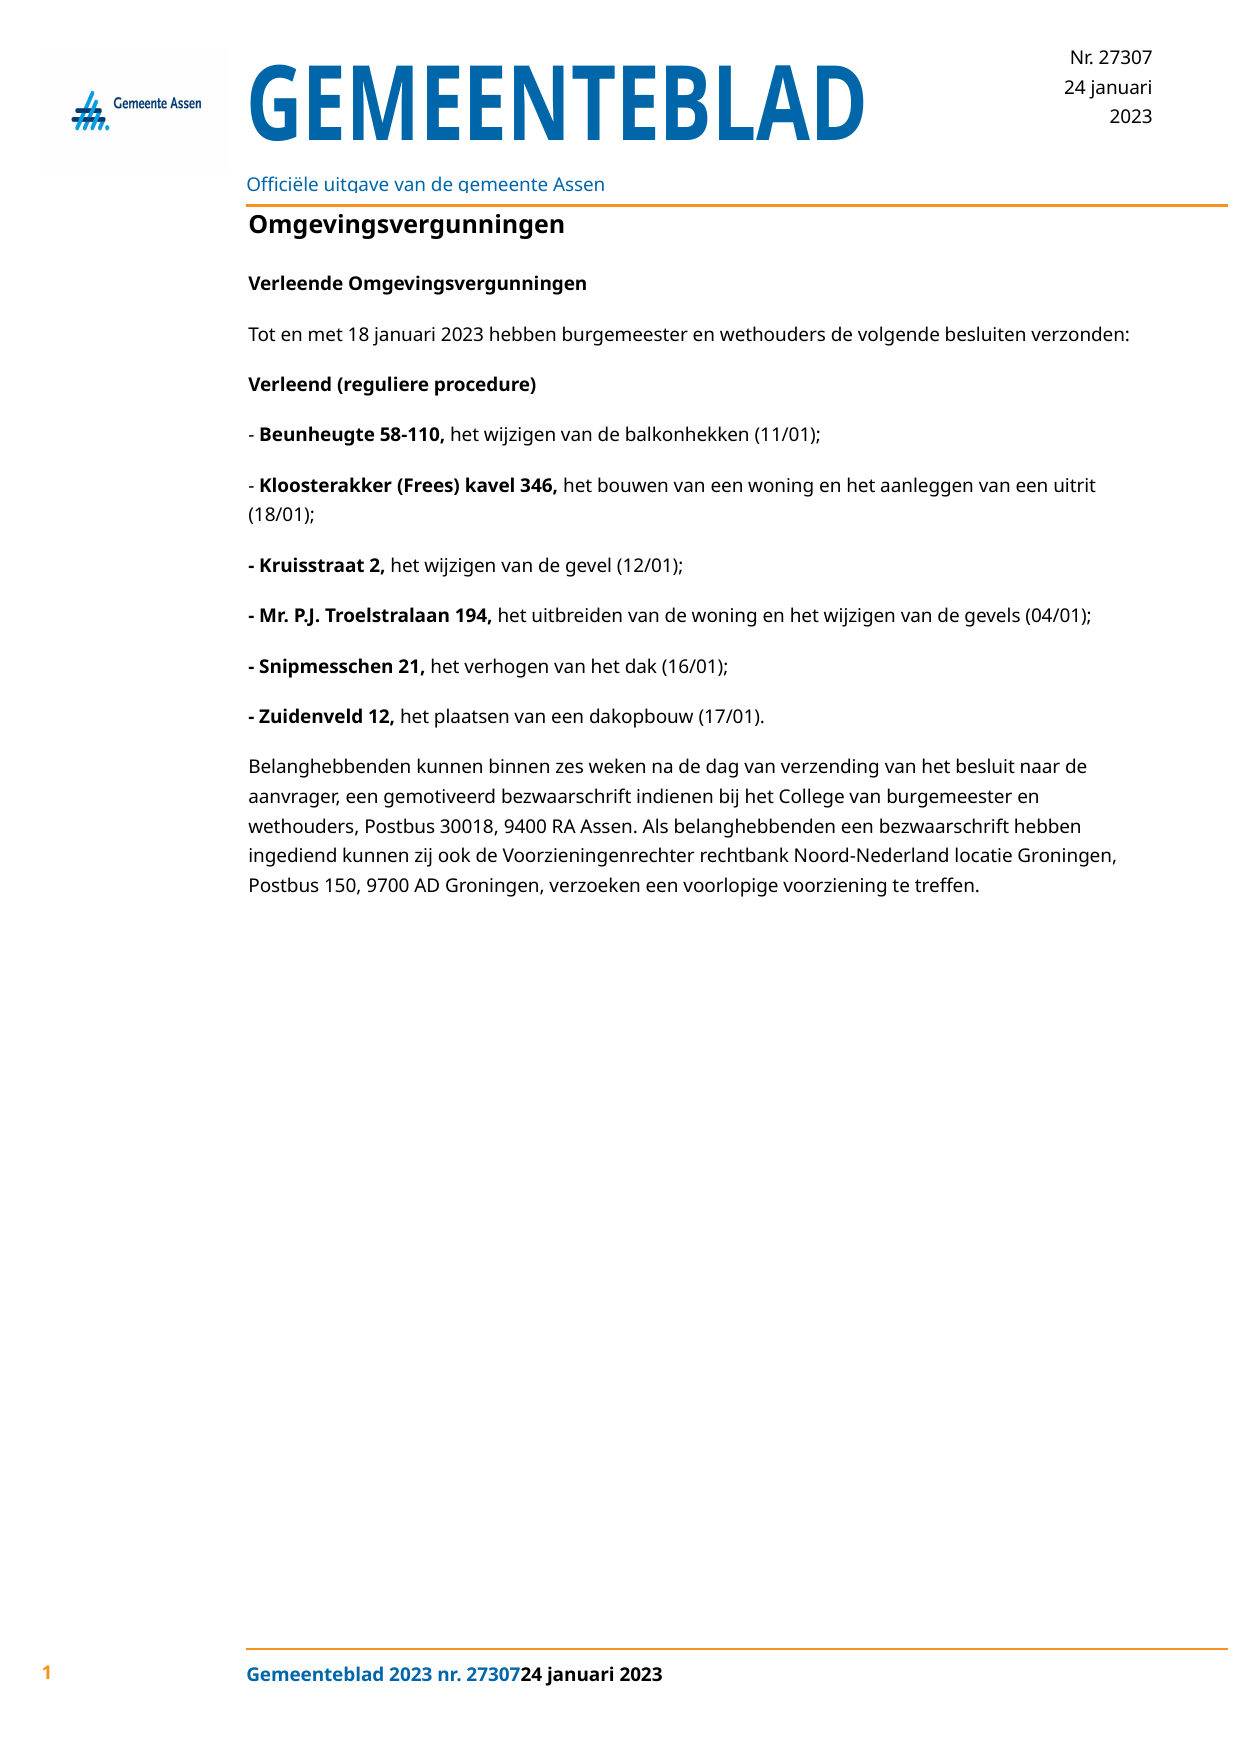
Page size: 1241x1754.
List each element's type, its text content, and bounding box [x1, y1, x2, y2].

text - Kruisstraat 2, het wijzigen van de gevel (12/01); [248, 552, 1152, 578]
text Omgevingsvergunningen [248, 207, 1152, 241]
text Belanghebbenden kunnen binnen zes weken na de dag van verzending van het besluit naar de aanvrager, een gemotiveerd bezwaarschrift indienen bij het College van burgemeester en wethouders, Postbus 30018, 9400 RA Assen. Als belanghebbenden een bezwaarschrift hebben ingediend kunnen zij ook de Voorzieningenrechter rechtbank Noord-Nederland locatie Groningen, Postbus 150, 9700 AD Groningen, verzoeken een voorlopige voorziening te treffen. [248, 754, 1152, 898]
picture [41, 47, 231, 172]
text Verleend (reguliere procedure) [248, 371, 1152, 397]
text - Snipmesschen 21, het verhogen van het dak (16/01); [248, 653, 1152, 678]
text - Mr. P.J. Troelstralaan 194, het uitbreiden van de woning en het wijzigen van de gevels (04/01); [248, 602, 1152, 628]
text - Zuidenveld 12, het plaatsen van een dakopbouw (17/01). [248, 703, 1152, 729]
text Tot en met 18 januari 2023 hebben burgemeester en wethouders de volgende besluiten verzonden: [248, 321, 1152, 346]
text - Kloosterakker (Frees) kavel 346, het bouwen van een woning en het aanleggen van een uitrit (18/01); [248, 472, 1152, 527]
text - Beunheugte 58-110, het wijzigen van de balkonhekken (11/01); [248, 422, 1152, 447]
text Verleende Omgevingsvergunningen [248, 270, 1152, 296]
